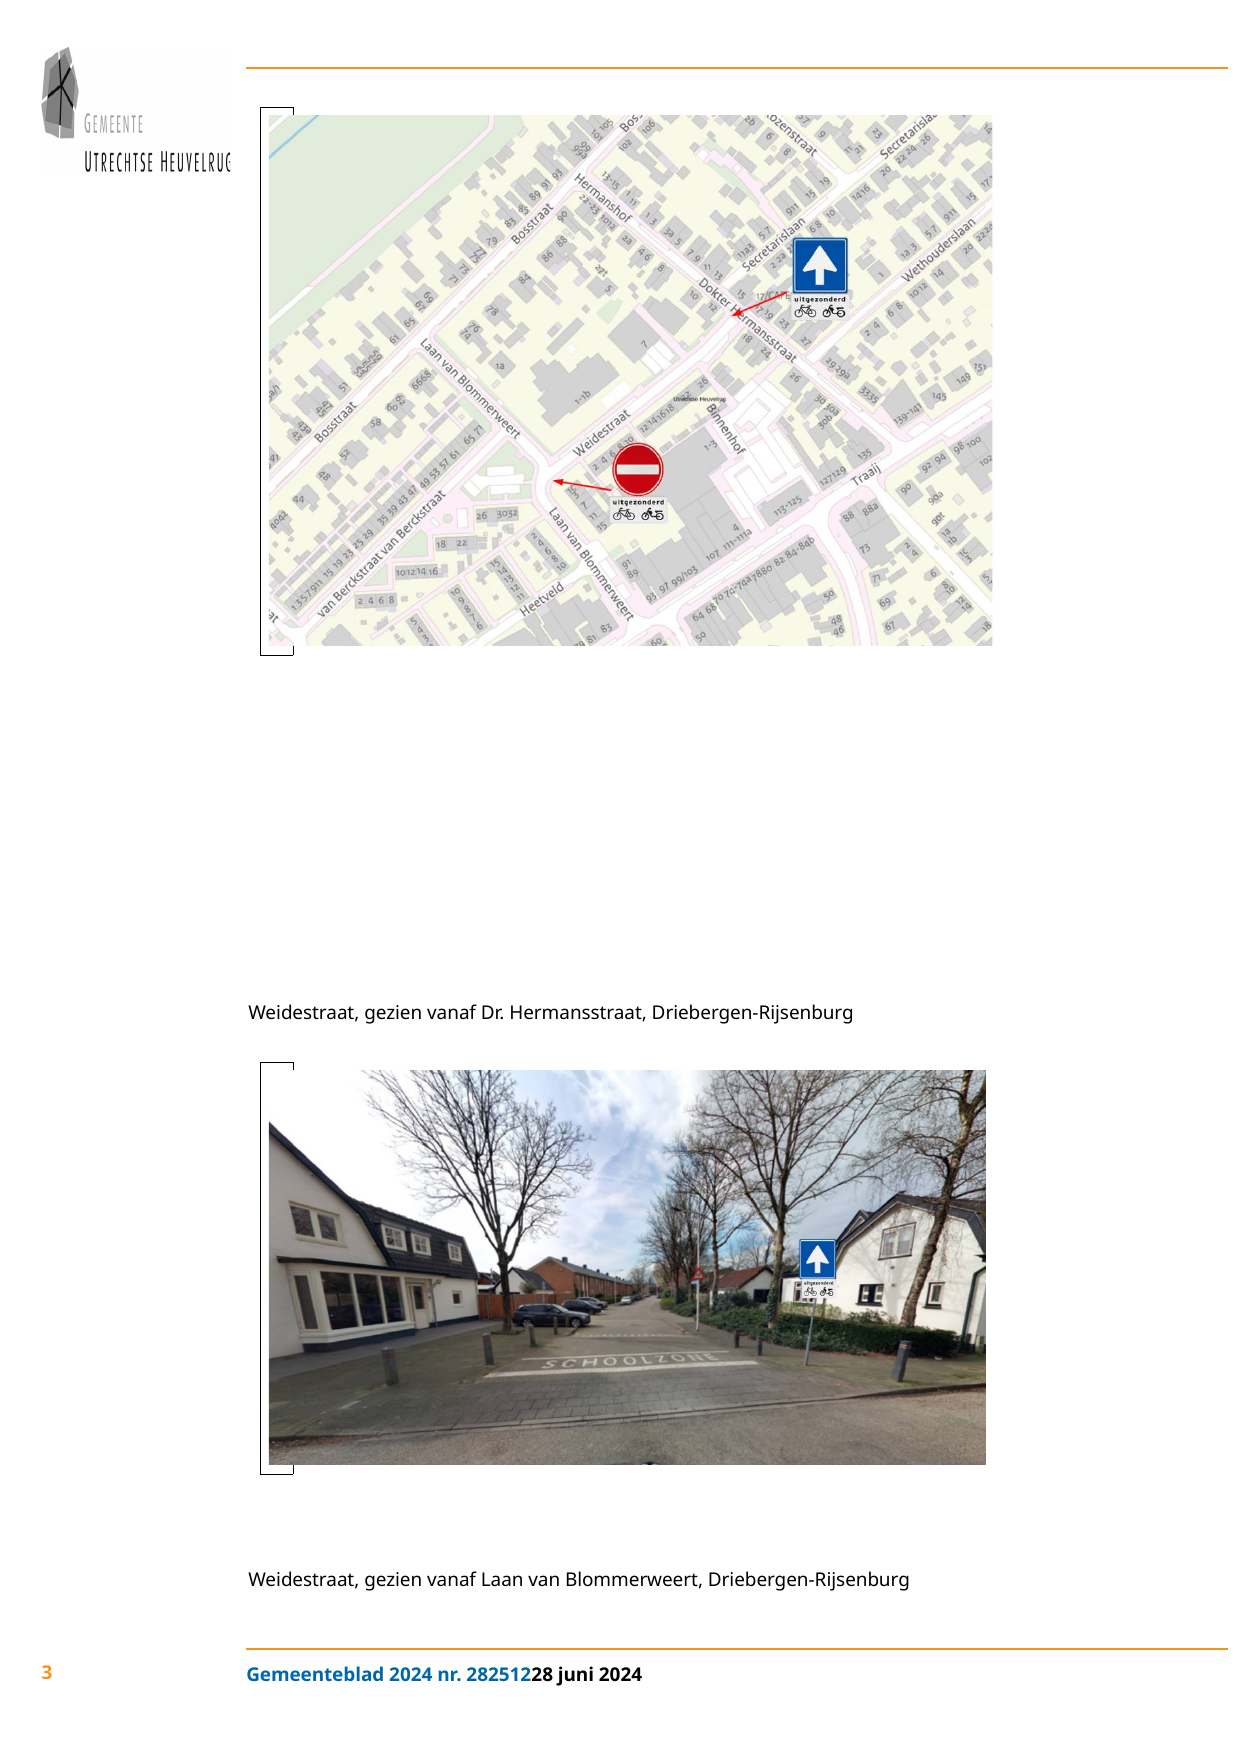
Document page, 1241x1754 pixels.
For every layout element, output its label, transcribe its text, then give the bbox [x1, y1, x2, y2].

text Weidestraat, gezien vanaf Dr. Hermansstraat, Driebergen-Rijsenburg [248, 999, 1152, 1025]
picture [41, 47, 231, 172]
picture [268, 115, 993, 646]
picture [268, 1070, 986, 1465]
text Weidestraat, gezien vanaf Laan van Blommerweert, Driebergen-Rijsenburg [248, 1566, 1152, 1592]
